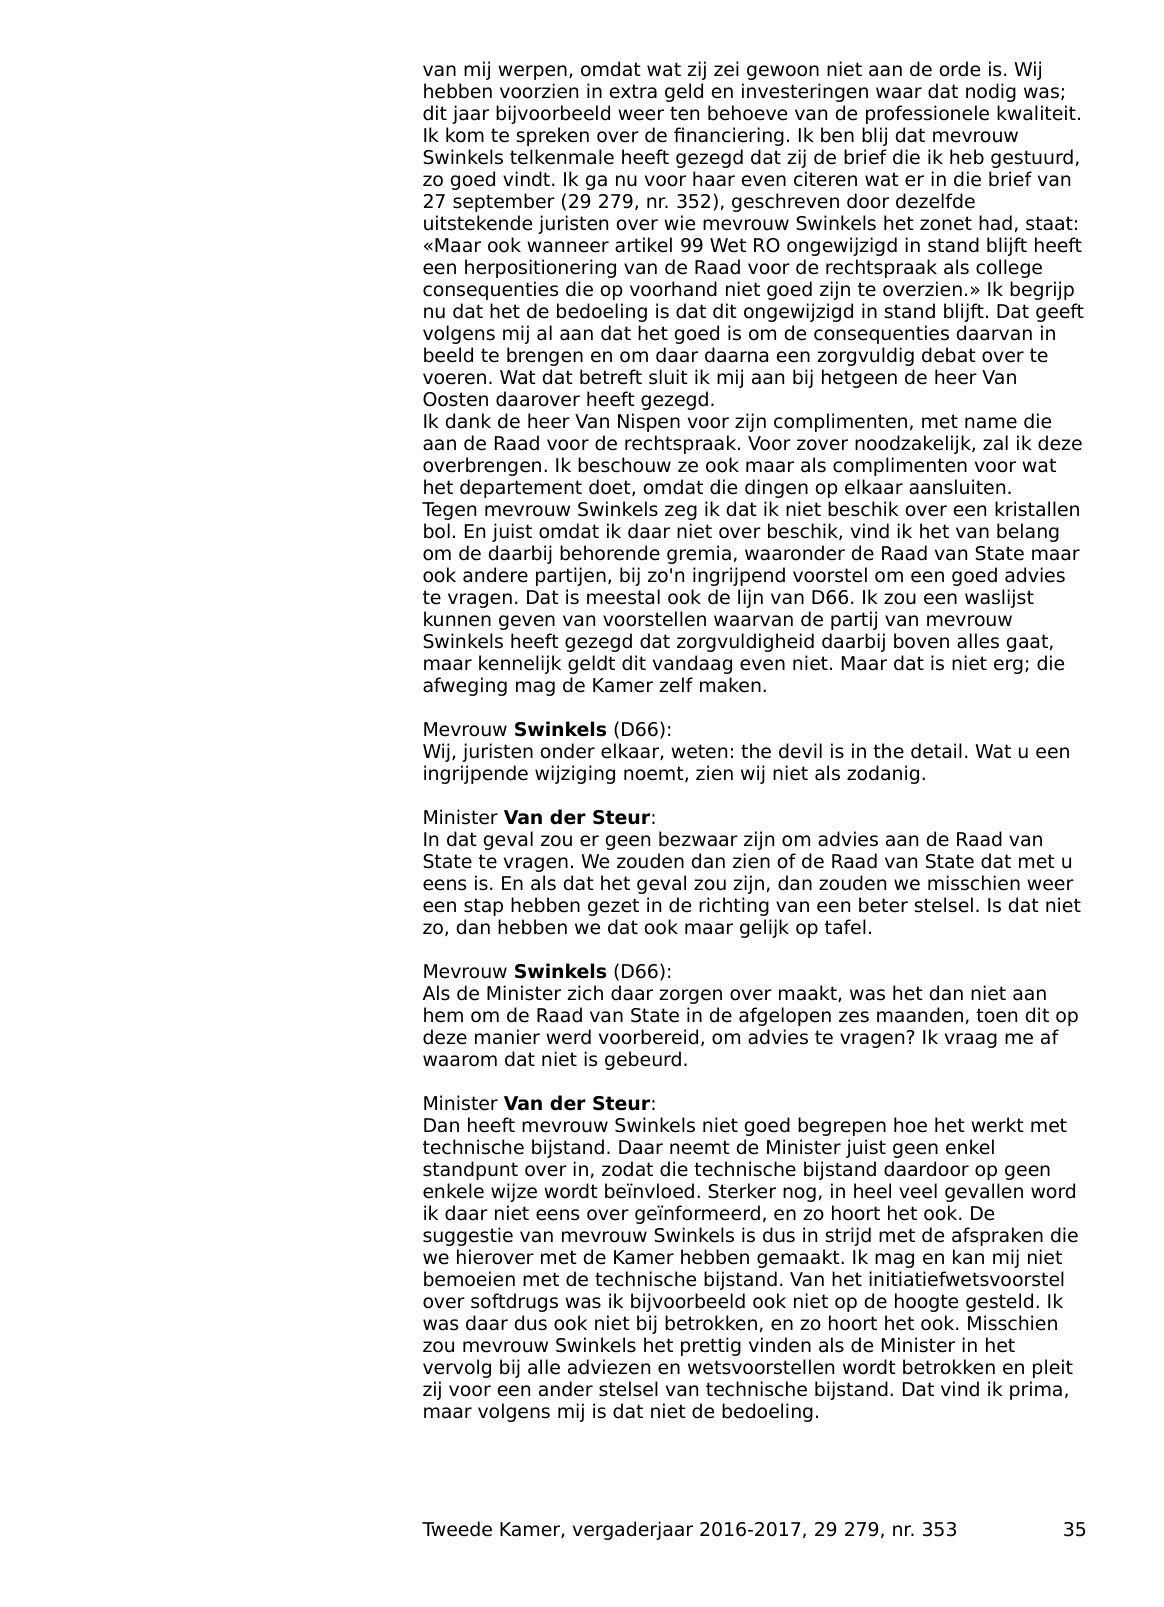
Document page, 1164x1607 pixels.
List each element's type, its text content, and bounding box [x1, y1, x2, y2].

text Als de Minister zich daar zorgen over maakt, was het dan niet aan hem om de Raad van State in de afgelopen zes maanden, toen dit op deze manier werd voorbereid, om advies te vragen? Ik vraag me af waarom dat niet is gebeurd. [422, 983, 1087, 1071]
text In dat geval zou er geen bezwaar zijn om advies aan de Raad van State te vragen. We zouden dan zien of de Raad van State dat met u eens is. En als dat het geval zou zijn, dan zouden we misschien weer een stap hebben gezet in de richting van een beter stelsel. Is dat niet zo, dan hebben we dat ook maar gelijk op tafel. [422, 829, 1087, 939]
text Mevrouw Swinkels (D66): [422, 719, 1087, 741]
text Minister Van der Steur: [422, 807, 1087, 829]
text Dan heeft mevrouw Swinkels niet goed begrepen hoe het werkt met technische bijstand. Daar neemt de Minister juist geen enkel standpunt over in, zodat die technische bijstand daardoor op geen enkele wijze wordt beïnvloed. Sterker nog, in heel veel gevallen word ik daar niet eens over geïnformeerd, en zo hoort het ook. De suggestie van mevrouw Swinkels is dus in strijd met de afspraken die we hierover met de Kamer hebben gemaakt. Ik mag en kan mij niet bemoeien met de technische bijstand. Van het initiatiefwetsvoorstel over softdrugs was ik bijvoorbeeld ook niet op de hoogte gesteld. Ik was daar dus ook niet bij betrokken, en zo hoort het ook. Misschien zou mevrouw Swinkels het prettig vinden als de Minister in het vervolg bij alle adviezen en wetsvoorstellen wordt betrokken en pleit zij voor een ander stelsel van technische bijstand. Dat vind ik prima, maar volgens mij is dat niet de bedoeling. [422, 1115, 1087, 1423]
text Minister Van der Steur: [422, 1093, 1087, 1115]
text Wij, juristen onder elkaar, weten: the devil is in the detail. Wat u een ingrijpende wijziging noemt, zien wij niet als zodanig. [422, 741, 1087, 784]
text Ik dank de heer Van Nispen voor zijn complimenten, met name die aan de Raad voor de rechtspraak. Voor zover noodzakelijk, zal ik deze overbrengen. Ik beschouw ze ook maar als complimenten voor wat het departement doet, omdat die dingen op elkaar aansluiten. [422, 411, 1087, 499]
text van mij werpen, omdat wat zij zei gewoon niet aan de orde is. Wij hebben voorzien in extra geld en investeringen waar dat nodig was; dit jaar bijvoorbeeld weer ten behoeve van de professionele kwaliteit. [422, 59, 1087, 125]
text Ik kom te spreken over de financiering. Ik ben blij dat mevrouw Swinkels telkenmale heeft gezegd dat zij de brief die ik heb gestuurd, zo goed vindt. Ik ga nu voor haar even citeren wat er in die brief van 27 september (29 279, nr. 352), geschreven door dezelfde uitstekende juristen over wie mevrouw Swinkels het zonet had, staat: «Maar ook wanneer artikel 99 Wet RO ongewijzigd in stand blijft heeft een herpositionering van de Raad voor de rechtspraak als college consequenties die op voorhand niet goed zijn te overzien.» Ik begrijp nu dat het de bedoeling is dat dit ongewijzigd in stand blijft. Dat geeft volgens mij al aan dat het goed is om de consequenties daarvan in beeld te brengen en om daar daarna een zorgvuldig debat over te voeren. Wat dat betreft sluit ik mij aan bij hetgeen de heer Van Oosten daarover heeft gezegd. [422, 125, 1087, 411]
text Mevrouw Swinkels (D66): [422, 961, 1087, 983]
text Tegen mevrouw Swinkels zeg ik dat ik niet beschik over een kristallen bol. En juist omdat ik daar niet over beschik, vind ik het van belang om de daarbij behorende gremia, waaronder de Raad van State maar ook andere partijen, bij zo'n ingrijpend voorstel om een goed advies te vragen. Dat is meestal ook de lijn van D66. Ik zou een waslijst kunnen geven van voorstellen waarvan de partij van mevrouw Swinkels heeft gezegd dat zorgvuldigheid daarbij boven alles gaat, maar kennelijk geldt dit vandaag even niet. Maar dat is niet erg; die afweging mag de Kamer zelf maken. [422, 499, 1087, 696]
